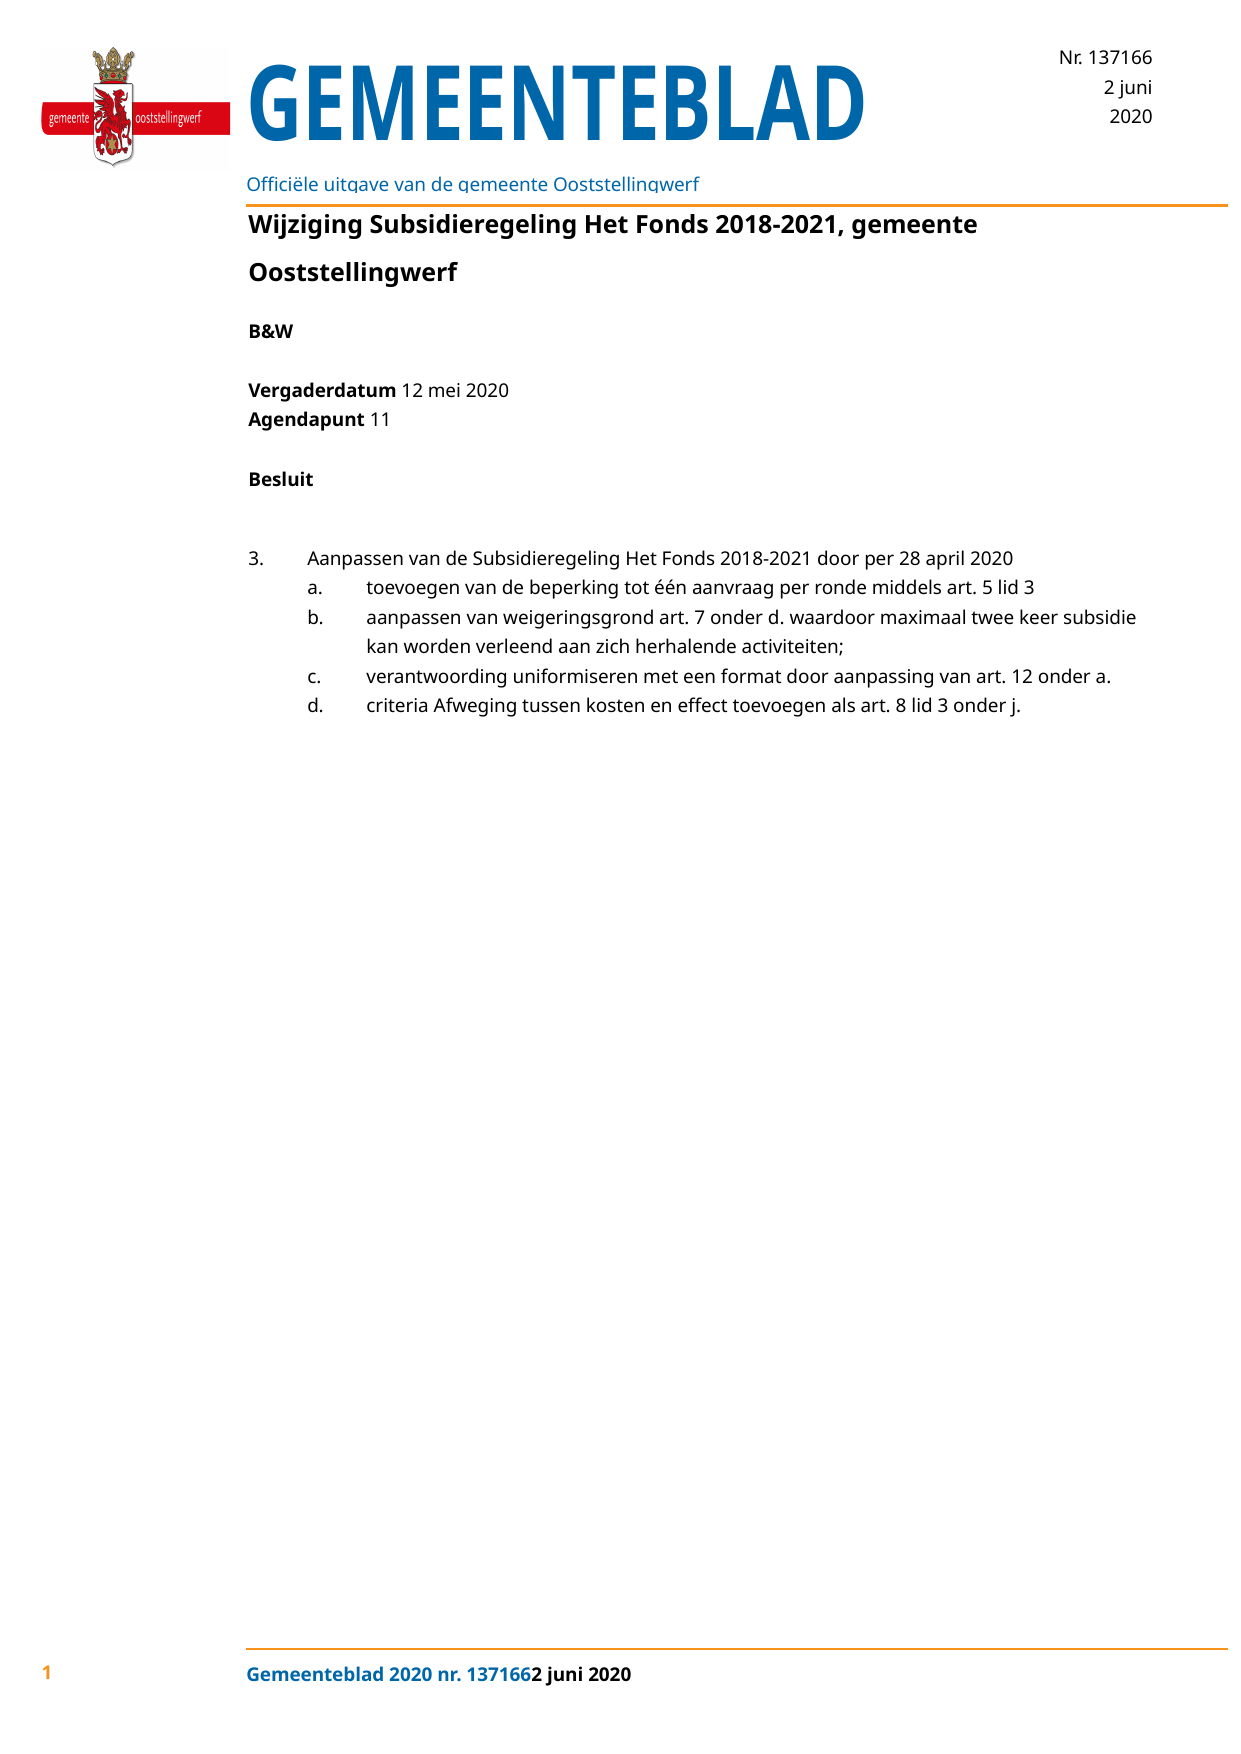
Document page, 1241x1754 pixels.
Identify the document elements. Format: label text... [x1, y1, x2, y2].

text Agendapunt 11 [248, 407, 1152, 432]
list verantwoording uniformiseren met een format door aanpassing van art. 12 onder a. [307, 663, 1152, 689]
list toevoegen van de beperking tot één aanvraag per ronde middels art. 5 lid 3 [307, 574, 1152, 600]
list criteria Afweging tussen kosten en effect toevoegen als art. 8 lid 3 onder j. [307, 693, 1152, 718]
list aanpassen van weigeringsgrond art. 7 onder d. waardoor maximaal twee keer subsidie kan worden verleend aan zich herhalende activiteiten; [307, 604, 1152, 659]
text Vergaderdatum 12 mei 2020 [248, 377, 1152, 403]
picture [41, 47, 231, 172]
text Wijziging Subsidieregeling Het Fonds 2018-2021, gemeente Ooststellingwerf [248, 207, 1152, 288]
list Aanpassen van de Subsidieregeling Het Fonds 2018-2021 door per 28 april 2020 [248, 545, 1152, 570]
text Besluit [248, 466, 1152, 492]
text B&W [248, 318, 1152, 344]
